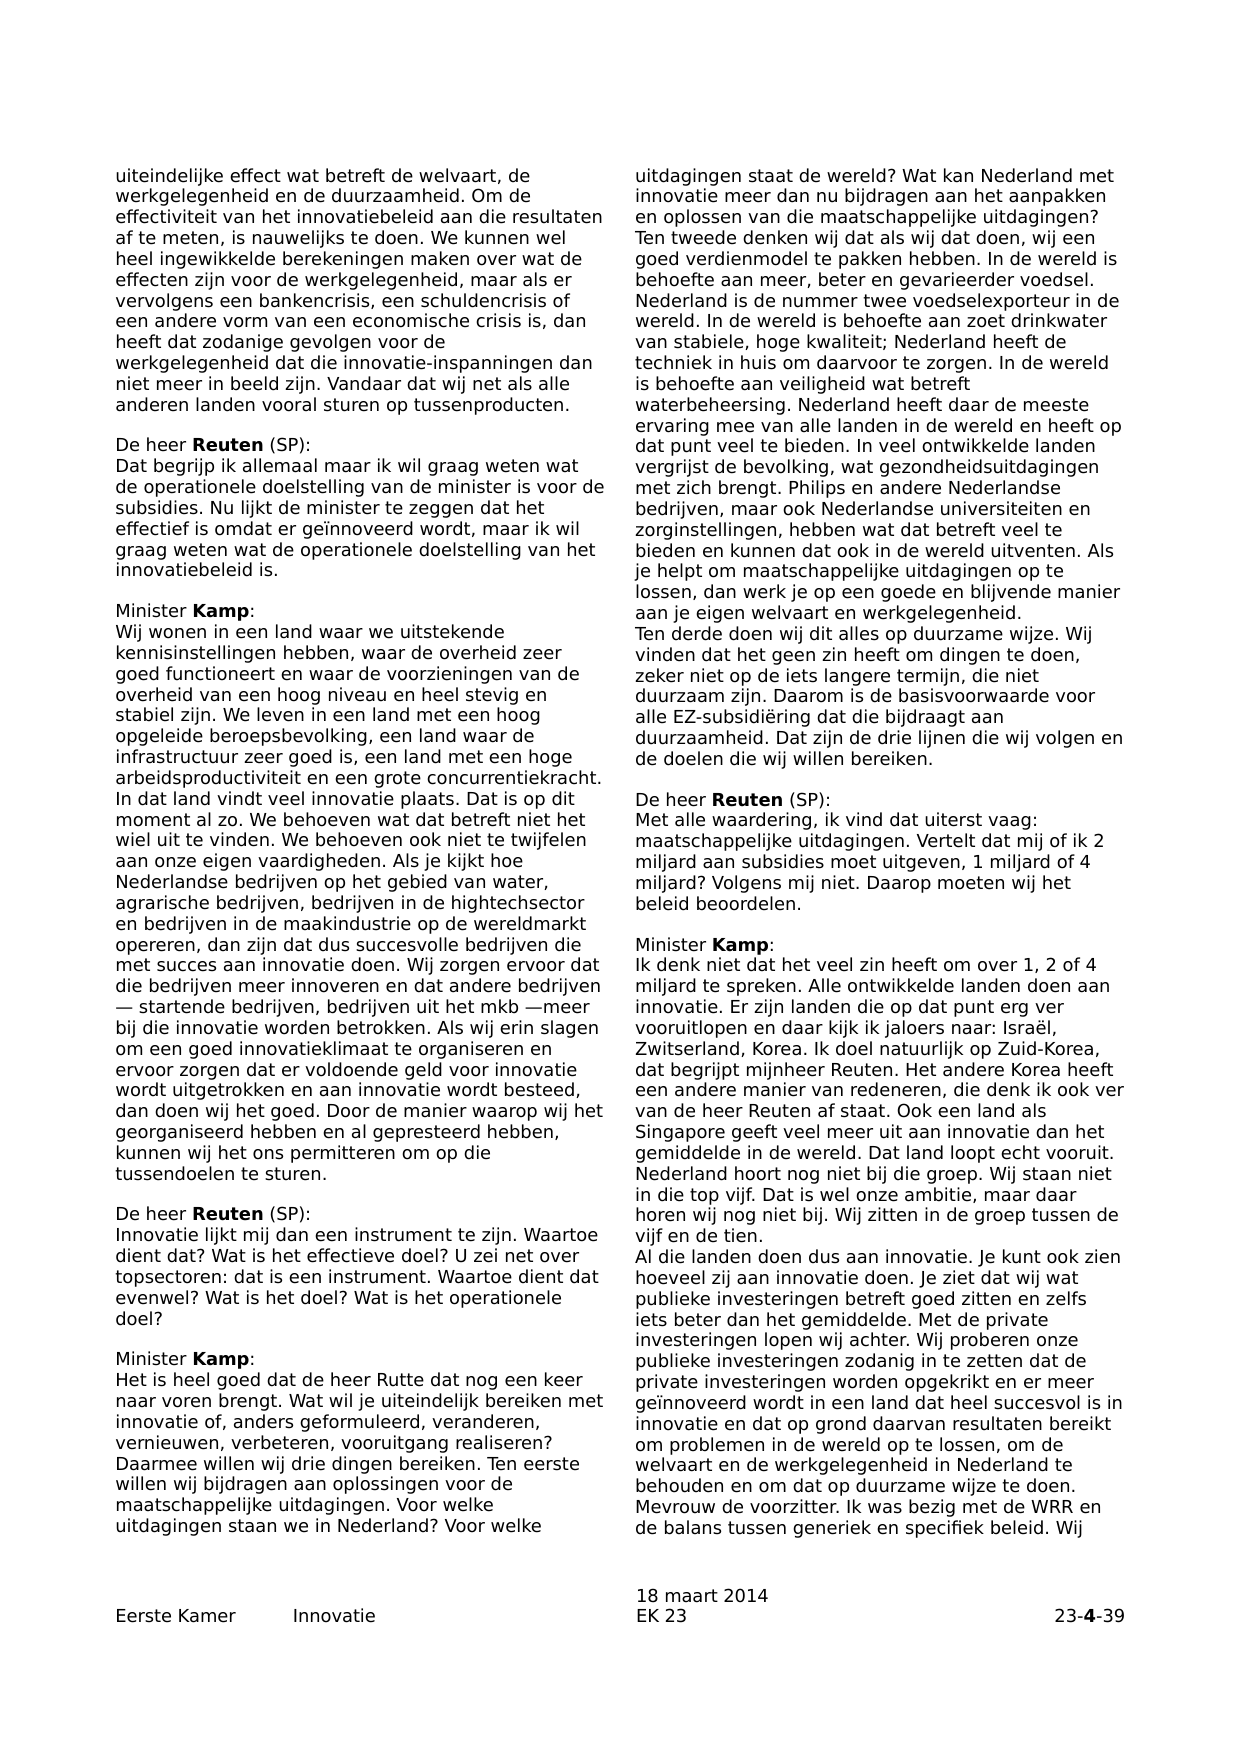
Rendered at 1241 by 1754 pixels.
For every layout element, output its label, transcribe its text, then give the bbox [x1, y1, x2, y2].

text Met alle waardering, ik vind dat uiterst vaag: maatschappelijke uitdagingen. Vertelt dat mij of ik 2 miljard aan subsidies moet uitgeven, 1 miljard of 4 miljard? Volgens mij niet. Daarop moeten wij het beleid beoordelen. [635, 810, 1125, 914]
text Ten tweede denken wij dat als wij dat doen, wij een goed verdienmodel te pakken hebben. In de wereld is behoefte aan meer, beter en gevarieerder voedsel. Nederland is de nummer twee voedselexporteur in de wereld. In de wereld is behoefte aan zoet drinkwater van stabiele, hoge kwaliteit; Nederland heeft de techniek in huis om daarvoor te zorgen. In de wereld is behoefte aan veiligheid wat betreft waterbeheersing. Nederland heeft daar de meeste ervaring mee van alle landen in de wereld en heeft op dat punt veel te bieden. In veel ontwikkelde landen vergrijst de bevolking, wat gezondheidsuitdagingen met zich brengt. Philips en andere Nederlandse bedrijven, maar ook Nederlandse universiteiten en zorginstellingen, hebben wat dat betreft veel te bieden en kunnen dat ook in de wereld uitventen. Als je helpt om maatschappelijke uitdagingen op te lossen, dan werk je op een goede en blijvende manier aan je eigen welvaart en werkgelegenheid. [635, 228, 1125, 624]
text De heer Reuten (SP): [115, 1204, 605, 1225]
text Dat begrijp ik allemaal maar ik wil graag weten wat de operationele doelstelling van de minister is voor de subsidies. Nu lijkt de minister te zeggen dat het effectief is omdat er geïnnoveerd wordt, maar ik wil graag weten wat de operationele doelstelling van het innovatiebeleid is. [115, 456, 605, 581]
text Al die landen doen dus aan innovatie. Je kunt ook zien hoeveel zij aan innovatie doen. Je ziet dat wij wat publieke investeringen betreft goed zitten en zelfs iets beter dan het gemiddelde. Met de private investeringen lopen wij achter. Wij proberen onze publieke investeringen zodanig in te zetten dat de private investeringen worden opgekrikt en er meer geïnnoveerd wordt in een land dat heel succesvol is in innovatie en dat op grond daarvan resultaten bereikt om problemen in de wereld op te lossen, om de welvaart en de werkgelegenheid in Nederland te behouden en om dat op duurzame wijze te doen. [635, 1247, 1125, 1497]
text Ik denk niet dat het veel zin heeft om over 1, 2 of 4 miljard te spreken. Alle ontwikkelde landen doen aan innovatie. Er zijn landen die op dat punt erg ver vooruitlopen en daar kijk ik jaloers naar: Israël, Zwitserland, Korea. Ik doel natuurlijk op Zuid-Korea, dat begrijpt mijnheer Reuten. Het andere Korea heeft een andere manier van redeneren, die denk ik ook ver van de heer Reuten af staat. Ook een land als Singapore geeft veel meer uit aan innovatie dan het gemiddelde in de wereld. Dat land loopt echt vooruit. Nederland hoort nog niet bij die groep. Wij staan niet in die top vijf. Dat is wel onze ambitie, maar daar horen wij nog niet bij. Wij zitten in de groep tussen de vijf en de tien. [635, 955, 1125, 1247]
text uitdagingen staat de wereld? Wat kan Nederland met innovatie meer dan nu bijdragen aan het aanpakken en oplossen van die maatschappelijke uitdagingen? [635, 165, 1125, 228]
text Wij wonen in een land waar we uitstekende kennisinstellingen hebben, waar de overheid zeer goed functioneert en waar de voorzieningen van de overheid van een hoog niveau en heel stevig en stabiel zijn. We leven in een land met een hoog opgeleide beroepsbevolking, een land waar de infrastructuur zeer goed is, een land met een hoge arbeidsproductiviteit en een grote concurrentiekracht. In dat land vindt veel innovatie plaats. Dat is op dit moment al zo. We behoeven wat dat betreft niet het wiel uit te vinden. We behoeven ook niet te twijfelen aan onze eigen vaardigheden. Als je kijkt hoe Nederlandse bedrijven op het gebied van water, agrarische bedrijven, bedrijven in de hightechsector en bedrijven in de maakindustrie op de wereldmarkt opereren, dan zijn dat dus succesvolle bedrijven die met succes aan innovatie doen. Wij zorgen ervoor dat die bedrijven meer innoveren en dat andere bedrijven — startende bedrijven, bedrijven uit het mkb —meer bij die innovatie worden betrokken. Als wij erin slagen om een goed innovatieklimaat te organiseren en ervoor zorgen dat er voldoende geld voor innovatie wordt uitgetrokken en aan innovatie wordt besteed, dan doen wij het goed. Door de manier waarop wij het georganiseerd hebben en al gepresteerd hebben, kunnen wij het ons permitteren om op die tussendoelen te sturen. [115, 622, 605, 1184]
text Mevrouw de voorzitter. Ik was bezig met de WRR en de balans tussen generiek en specifiek beleid. Wij [635, 1497, 1125, 1538]
text uiteindelijke effect wat betreft de welvaart, de werkgelegenheid en de duurzaamheid. Om de effectiviteit van het innovatiebeleid aan die resultaten af te meten, is nauwelijks te doen. We kunnen wel heel ingewikkelde berekeningen maken over wat de effecten zijn voor de werkgelegenheid, maar als er vervolgens een bankencrisis, een schuldencrisis of een andere vorm van een economische crisis is, dan heeft dat zodanige gevolgen voor de werkgelegenheid dat die innovatie-inspanningen dan niet meer in beeld zijn. Vandaar dat wij net als alle anderen landen vooral sturen op tussenproducten. [115, 165, 605, 415]
text Minister Kamp: [635, 934, 1125, 955]
text Minister Kamp: [115, 1349, 605, 1370]
text Ten derde doen wij dit alles op duurzame wijze. Wij vinden dat het geen zin heeft om dingen te doen, zeker niet op de iets langere termijn, die niet duurzaam zijn. Daarom is de basisvoorwaarde voor alle EZ-subsidiëring dat die bijdraagt aan duurzaamheid. Dat zijn de drie lijnen die wij volgen en de doelen die wij willen bereiken. [635, 624, 1125, 769]
text Minister Kamp: [115, 601, 605, 622]
text Het is heel goed dat de heer Rutte dat nog een keer naar voren brengt. Wat wil je uiteindelijk bereiken met innovatie of, anders geformuleerd, veranderen, vernieuwen, verbeteren, vooruitgang realiseren? Daarmee willen wij drie dingen bereiken. Ten eerste willen wij bijdragen aan oplossingen voor de maatschappelijke uitdagingen. Voor welke uitdagingen staan we in Nederland? Voor welke [115, 1370, 605, 1537]
text Innovatie lijkt mij dan een instrument te zijn. Waartoe dient dat? Wat is het effectieve doel? U zei net over topsectoren: dat is een instrument. Waartoe dient dat evenwel? Wat is het doel? Wat is het operationele doel? [115, 1225, 605, 1329]
text De heer Reuten (SP): [115, 435, 605, 456]
text De heer Reuten (SP): [635, 789, 1125, 810]
